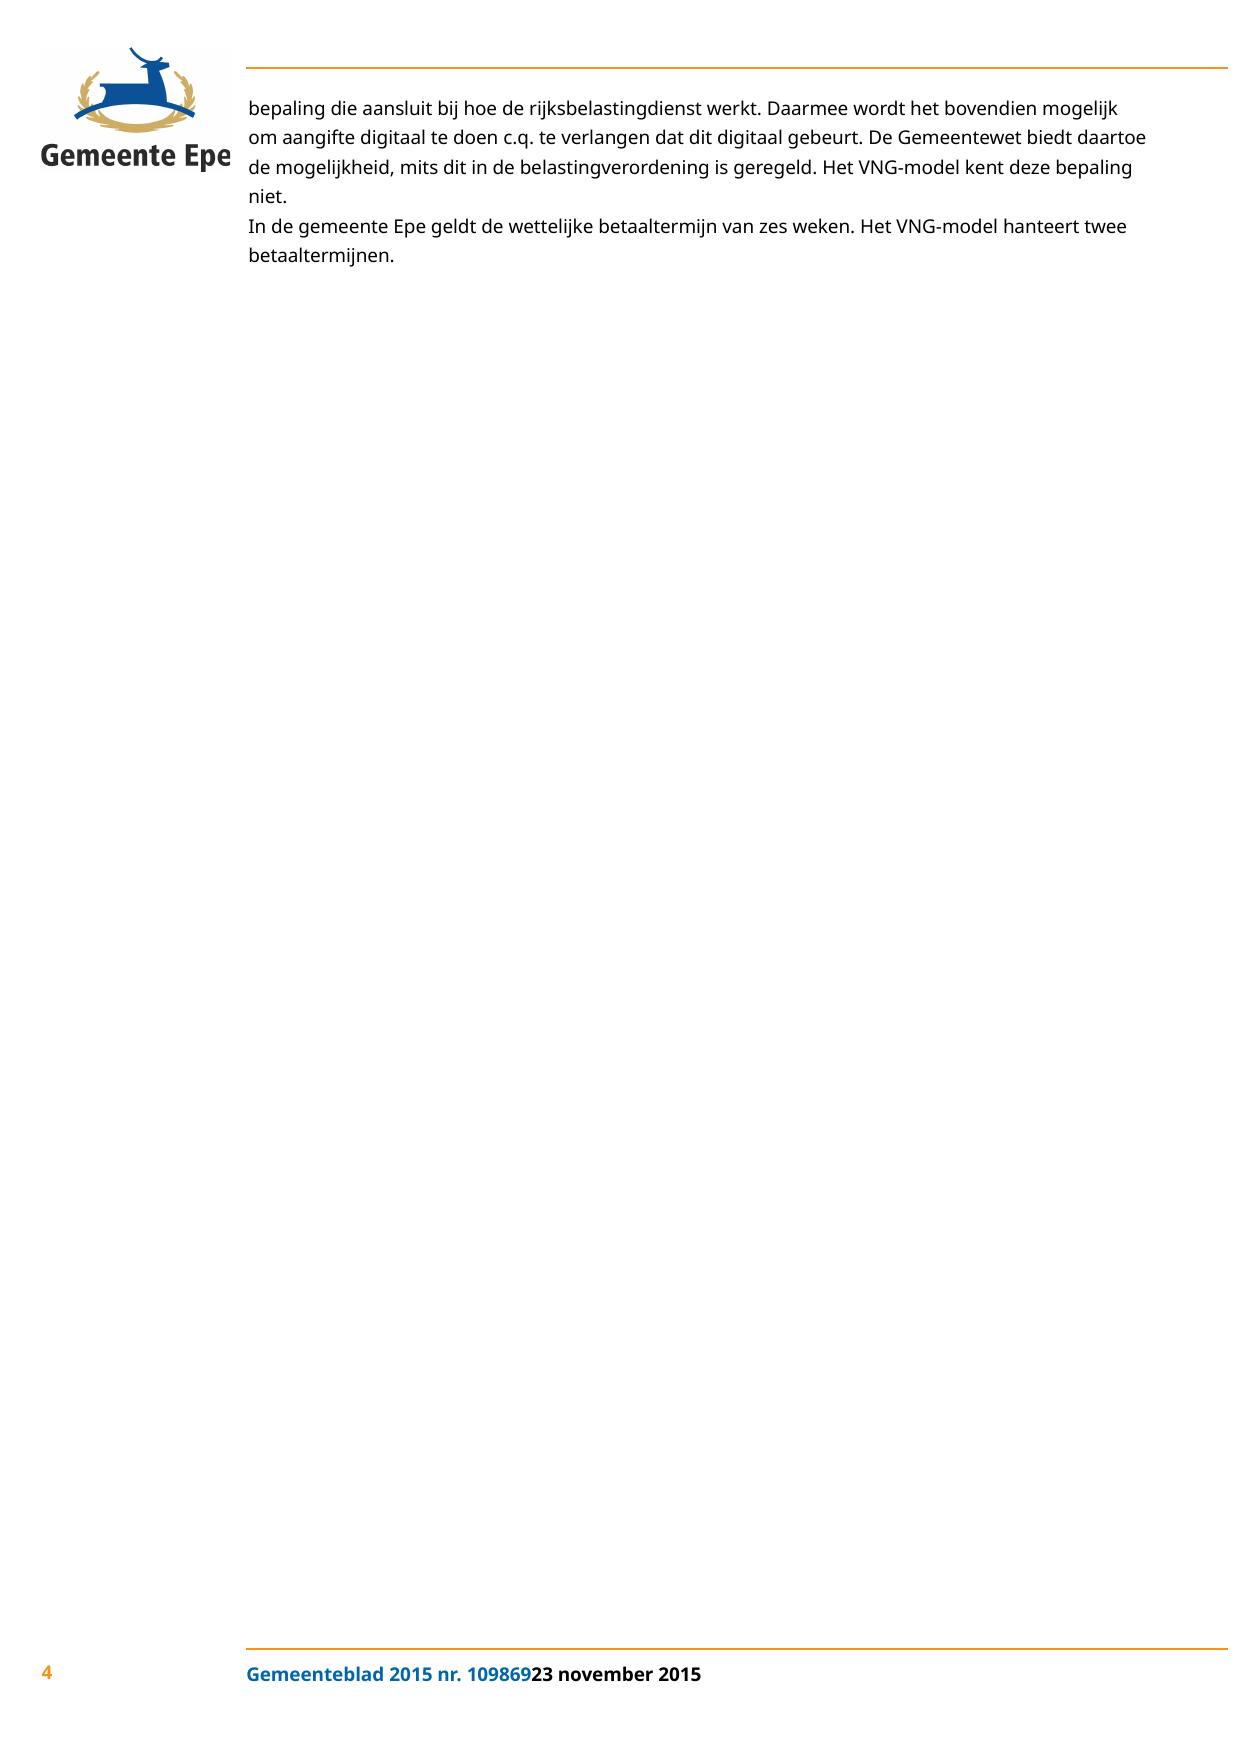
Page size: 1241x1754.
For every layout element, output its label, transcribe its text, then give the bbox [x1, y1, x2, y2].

picture [41, 47, 231, 172]
text In de gemeente Epe geldt de wettelijke betaaltermijn van zes weken. Het VNG-model hanteert twee betaaltermijnen. [248, 213, 1152, 268]
text bepaling die aansluit bij hoe de rijksbelastingdienst werkt. Daarmee wordt het bovendien mogelijk om aangifte digitaal te doen c.q. te verlangen dat dit digitaal gebeurt. De Gemeentewet biedt daartoe de mogelijkheid, mits dit in de belastingverordening is geregeld. Het VNG-model kent deze bepaling niet. [248, 95, 1152, 209]
